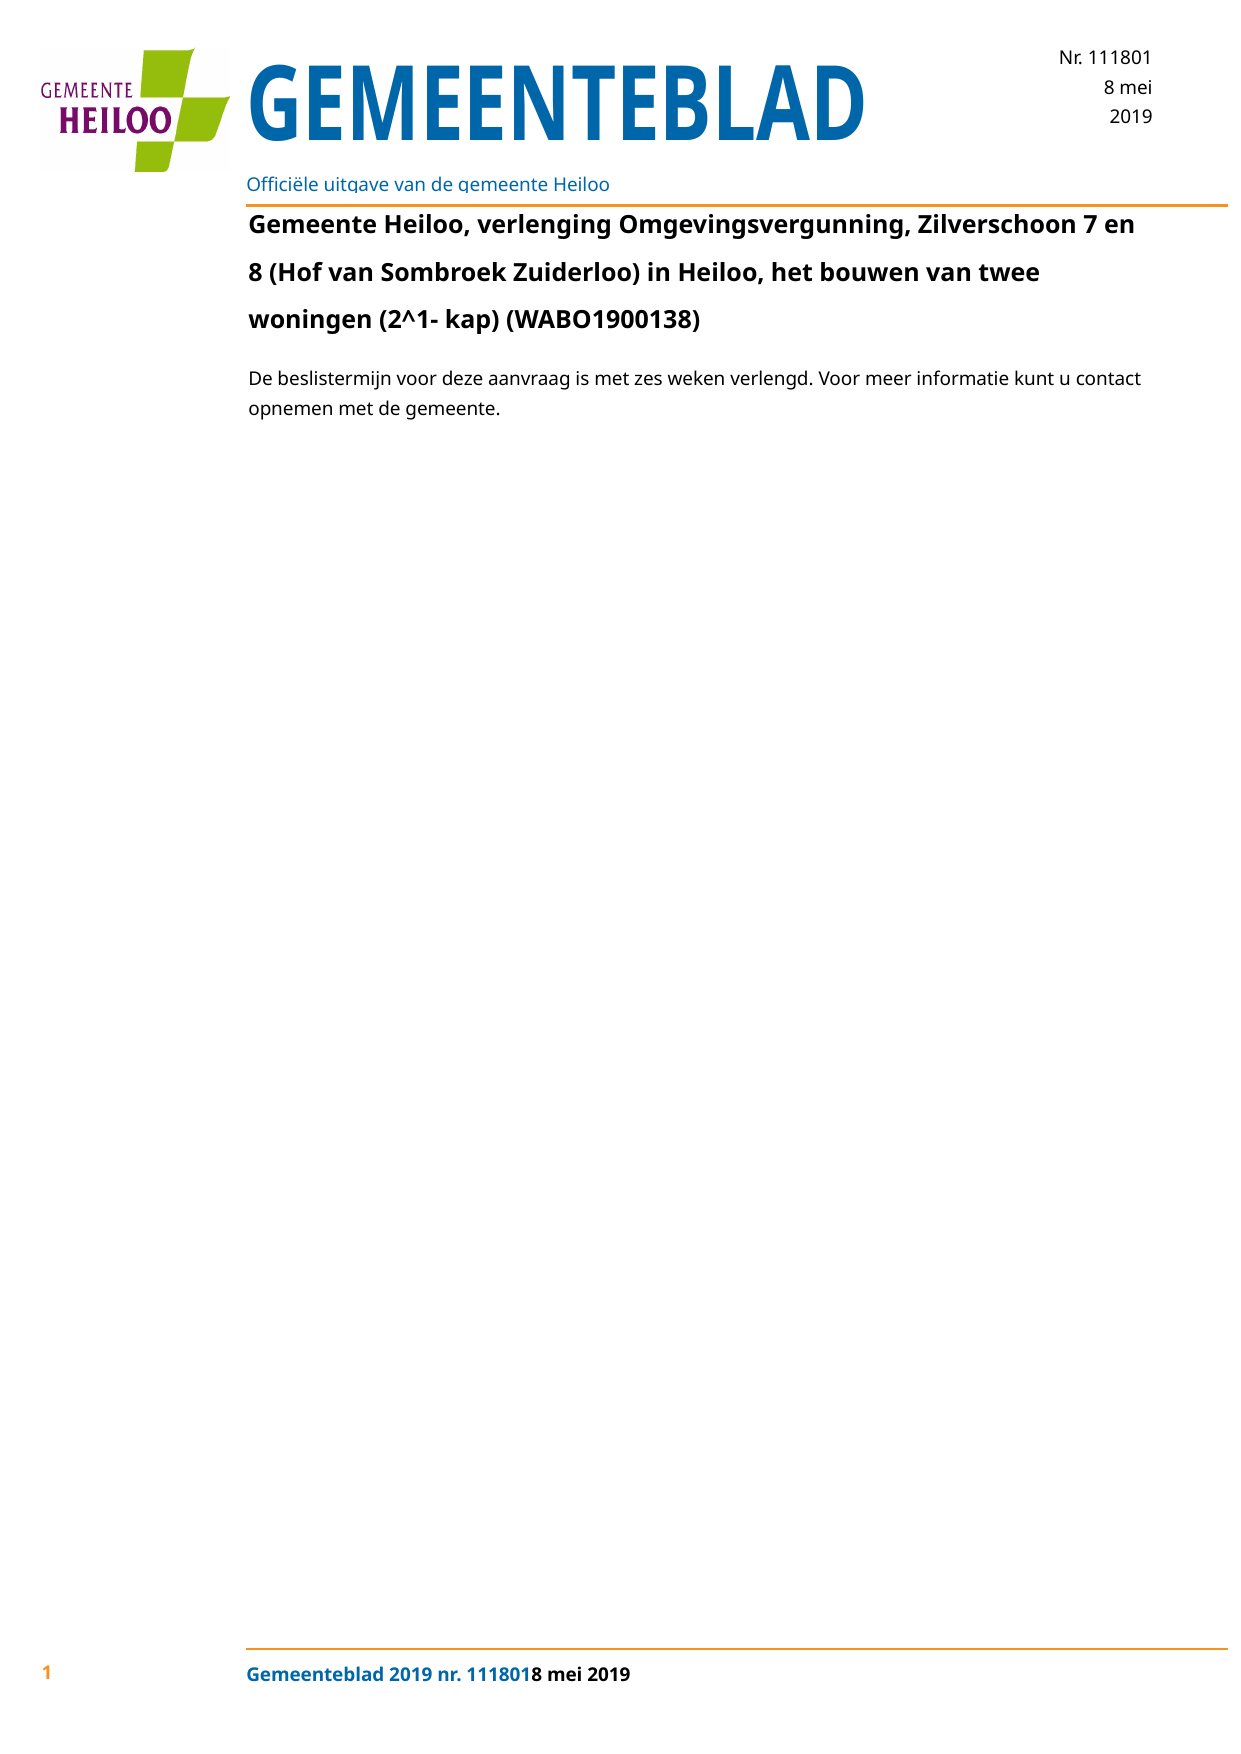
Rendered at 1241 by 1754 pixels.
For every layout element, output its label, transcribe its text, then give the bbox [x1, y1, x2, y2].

picture [41, 47, 231, 172]
text Gemeente Heiloo, verlenging Omgevingsvergunning, Zilverschoon 7 en 8 (Hof van Sombroek Zuiderloo) in Heiloo, het bouwen van twee woningen (2^1- kap) (WABO1900138) [248, 207, 1152, 336]
text De beslistermijn voor deze aanvraag is met zes weken verlengd. Voor meer informatie kunt u contact opnemen met de gemeente. [248, 366, 1152, 421]
